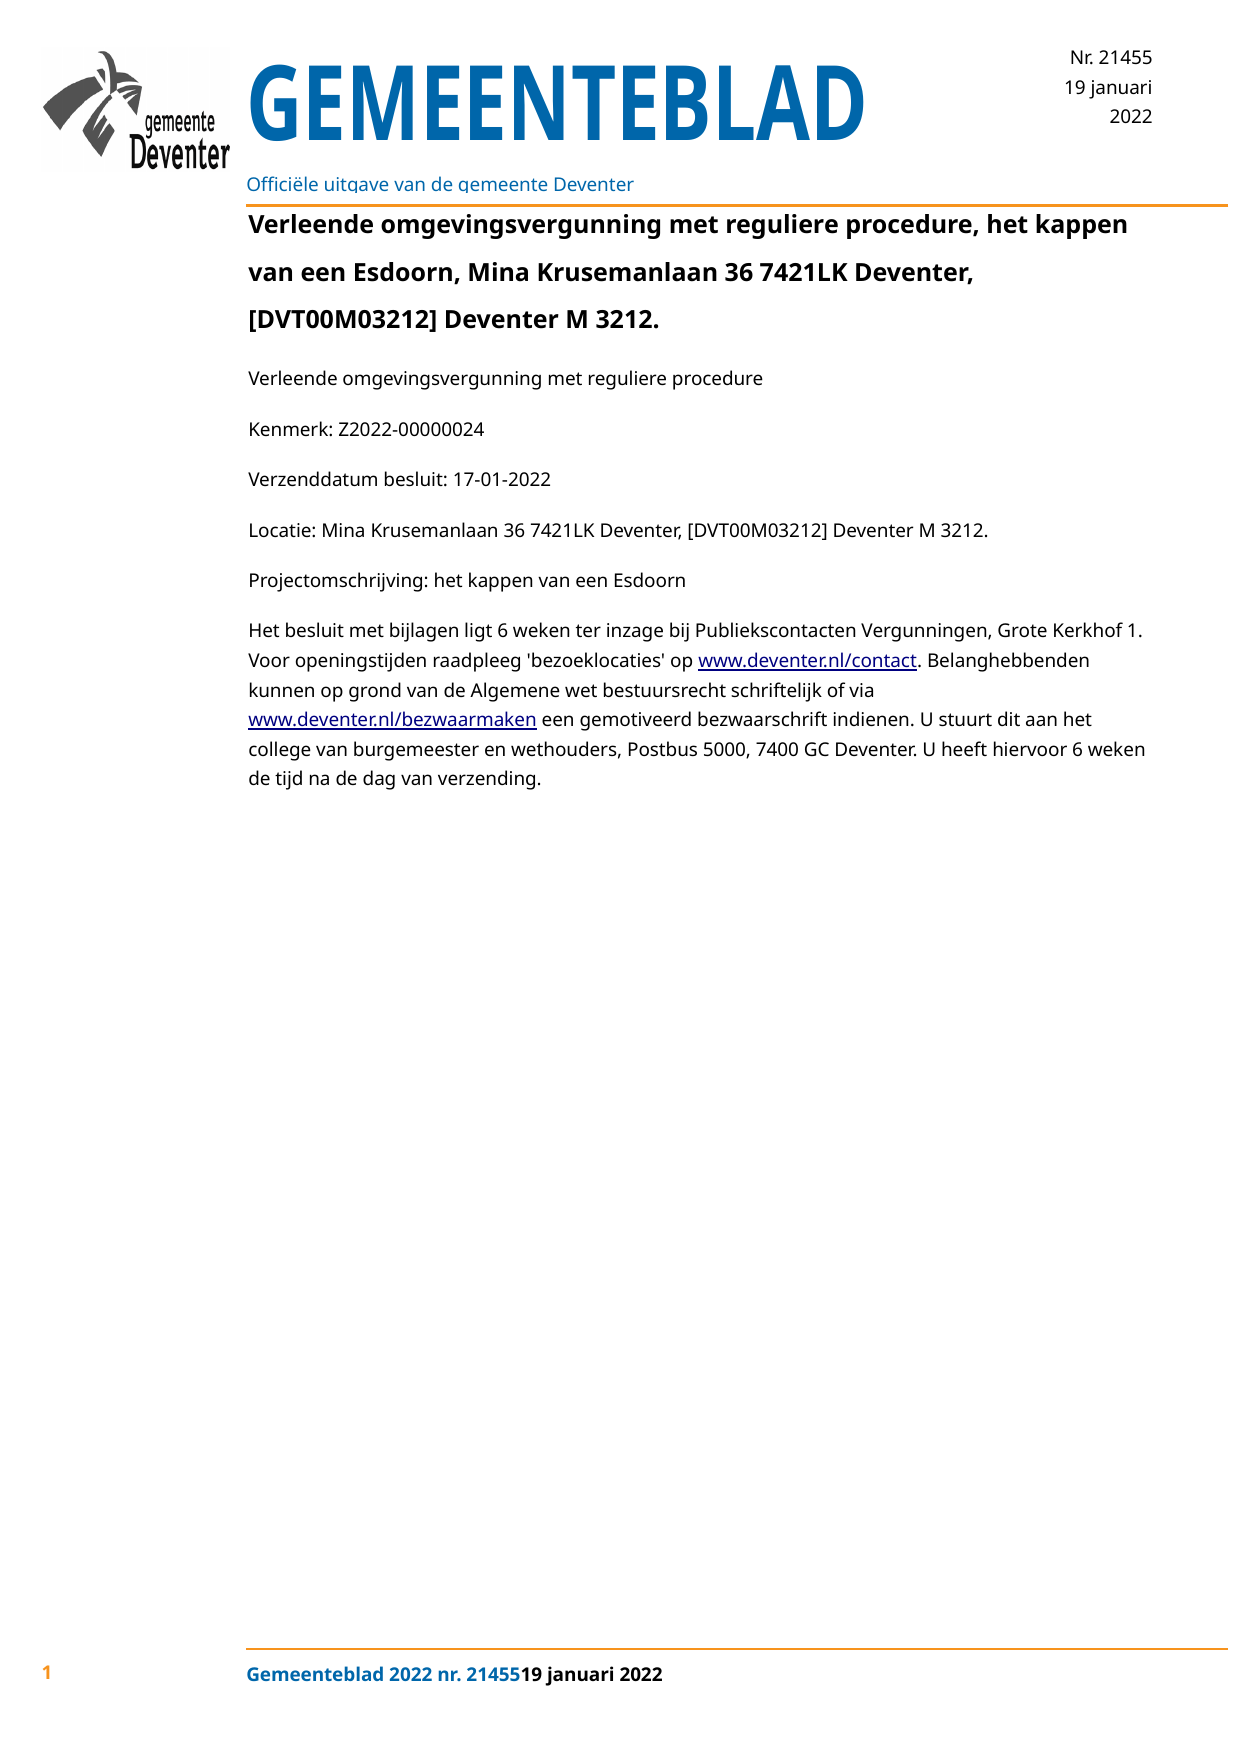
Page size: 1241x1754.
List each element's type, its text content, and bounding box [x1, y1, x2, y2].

text Locatie: Mina Krusemanlaan 36 7421LK Deventer, [DVT00M03212] Deventer M 3212. [248, 517, 1152, 542]
text Kenmerk: Z2022-00000024 [248, 416, 1152, 442]
picture [41, 47, 231, 172]
text Projectomschrijving: het kappen van een Esdoorn [248, 567, 1152, 593]
text Verzenddatum besluit: 17-01-2022 [248, 466, 1152, 492]
text Verleende omgevingsvergunning met reguliere procedure, het kappen van een Esdoorn, Mina Krusemanlaan 36 7421LK Deventer, [DVT00M03212] Deventer M 3212. [248, 207, 1152, 336]
text Het besluit met bijlagen ligt 6 weken ter inzage bij Publiekscontacten Vergunningen, Grote Kerkhof 1. Voor openingstijden raadpleeg 'bezoeklocaties' op www.deventer.nl/contact. Belanghebbenden kunnen op grond van de Algemene wet bestuursrecht schriftelijk of via www.deventer.nl/bezwaarmaken een gemotiveerd bezwaarschrift indienen. U stuurt dit aan het college van burgemeester en wethouders, Postbus 5000, 7400 GC Deventer. U heeft hiervoor 6 weken de tijd na de dag van verzending. [248, 618, 1152, 791]
text Verleende omgevingsvergunning met reguliere procedure [248, 366, 1152, 391]
